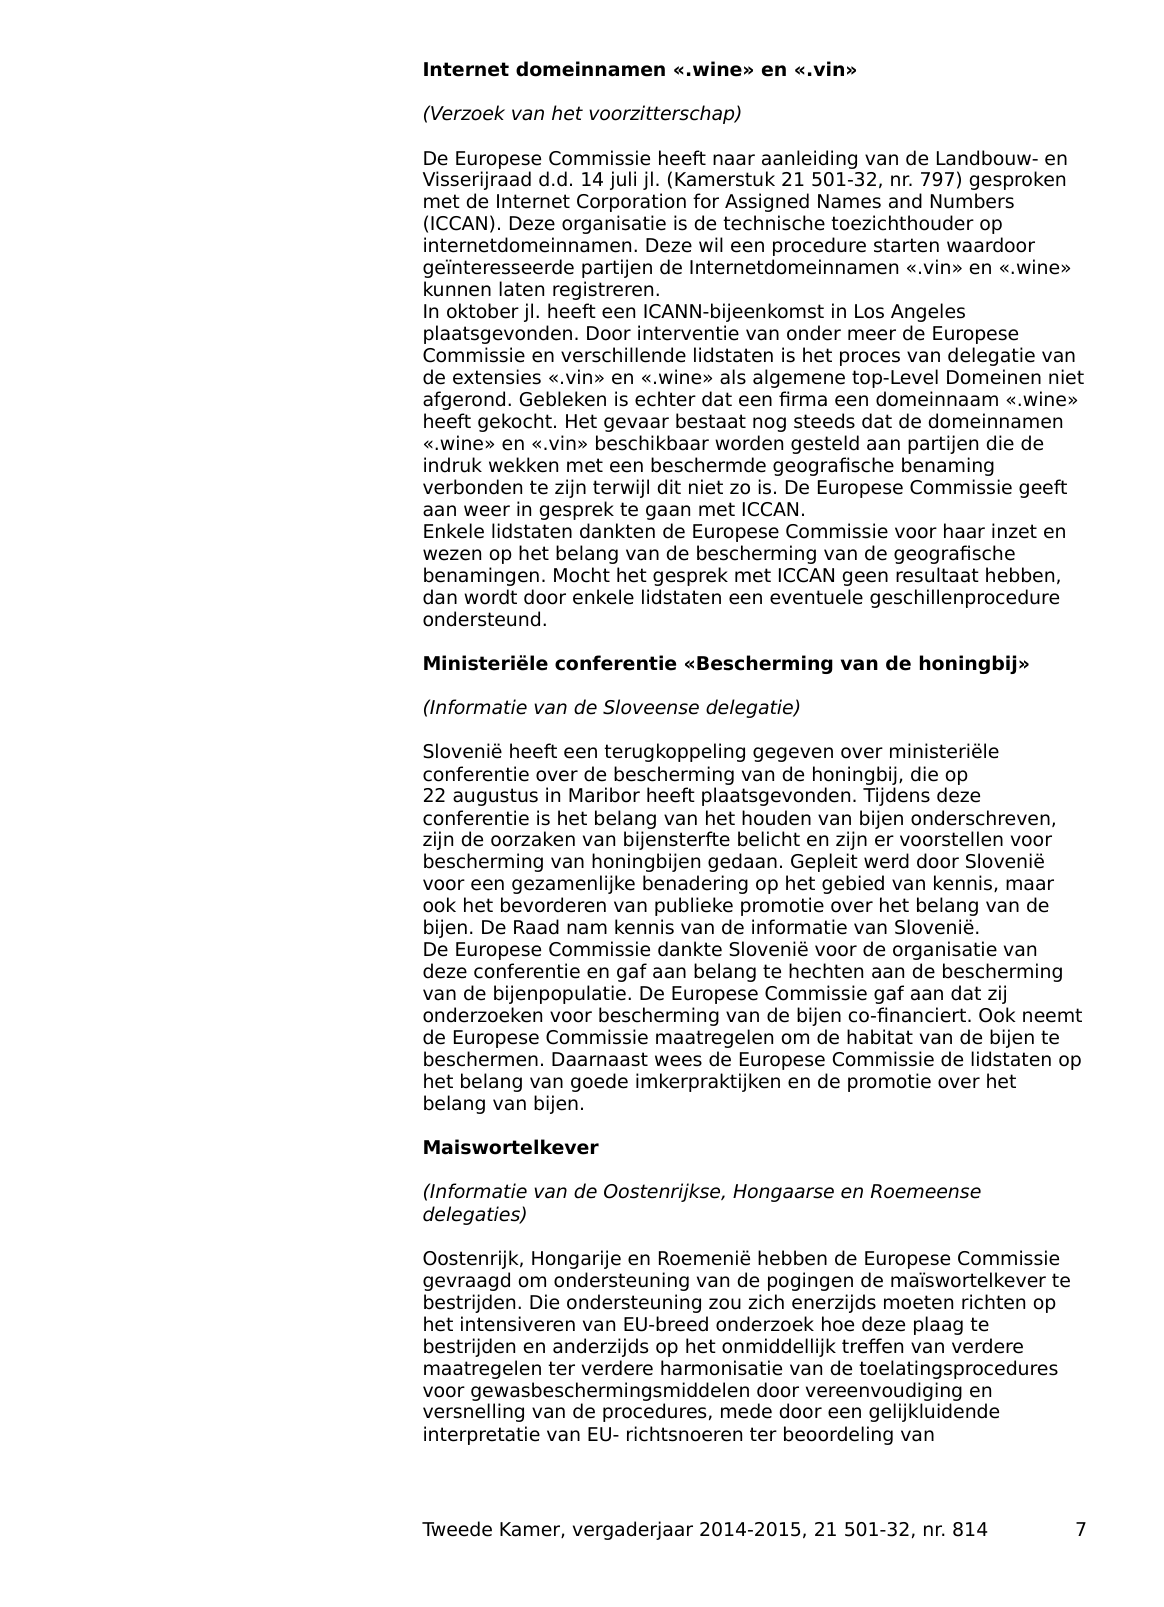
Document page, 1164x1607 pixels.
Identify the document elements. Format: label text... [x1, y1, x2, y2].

subtitle (Informatie van de Oostenrijkse, Hongaarse en Roemeense delegaties) [422, 1181, 1087, 1225]
text In oktober jl. heeft een ICANN-bijeenkomst in Los Angeles plaatsgevonden. Door interventie van onder meer de Europese Commissie en verschillende lidstaten is het proces van delegatie van de extensies «.vin» en «.wine» als algemene top-Level Domeinen niet afgerond. Gebleken is echter dat een firma een domeinnaam «.wine» heeft gekocht. Het gevaar bestaat nog steeds dat de domeinnamen «.wine» en «.vin» beschikbaar worden gesteld aan partijen die de indruk wekken met een beschermde geografische benaming verbonden te zijn terwijl dit niet zo is. De Europese Commissie geeft aan weer in gesprek te gaan met ICCAN. [422, 301, 1087, 521]
subtitle Internet domeinnamen «.wine» en «.vin» [422, 59, 1087, 81]
subtitle Ministeriële conferentie «Bescherming van de honingbij» [422, 653, 1087, 675]
text Enkele lidstaten dankten de Europese Commissie voor haar inzet en wezen op het belang van de bescherming van de geografische benamingen. Mocht het gesprek met ICCAN geen resultaat hebben, dan wordt door enkele lidstaten een eventuele geschillenprocedure ondersteund. [422, 521, 1087, 631]
subtitle (Informatie van de Sloveense delegatie) [422, 697, 1087, 719]
text Slovenië heeft een terugkoppeling gegeven over ministeriële conferentie over de bescherming van de honingbij, die op 22 augustus in Maribor heeft plaatsgevonden. Tijdens deze conferentie is het belang van het houden van bijen onderschreven, zijn de oorzaken van bijensterfte belicht en zijn er voorstellen voor bescherming van honingbijen gedaan. Gepleit werd door Slovenië voor een gezamenlijke benadering op het gebied van kennis, maar ook het bevorderen van publieke promotie over het belang van de bijen. De Raad nam kennis van de informatie van Slovenië. [422, 741, 1087, 939]
subtitle (Verzoek van het voorzitterschap) [422, 103, 1087, 125]
text De Europese Commissie heeft naar aanleiding van de Landbouw- en Visserijraad d.d. 14 juli jl. (Kamerstuk 21 501-32, nr. 797) gesproken met de Internet Corporation for Assigned Names and Numbers (ICCAN). Deze organisatie is de technische toezichthouder op internetdomeinnamen. Deze wil een procedure starten waardoor geïnteresseerde partijen de Internetdomeinnamen «.vin» en «.wine» kunnen laten registreren. [422, 147, 1087, 301]
subtitle Maiswortelkever [422, 1137, 1087, 1159]
text De Europese Commissie dankte Slovenië voor de organisatie van deze conferentie en gaf aan belang te hechten aan de bescherming van de bijenpopulatie. De Europese Commissie gaf aan dat zij onderzoeken voor bescherming van de bijen co-financiert. Ook neemt de Europese Commissie maatregelen om de habitat van de bijen te beschermen. Daarnaast wees de Europese Commissie de lidstaten op het belang van goede imkerpraktijken en de promotie over het belang van bijen. [422, 939, 1087, 1115]
text Oostenrijk, Hongarije en Roemenië hebben de Europese Commissie gevraagd om ondersteuning van de pogingen de maïswortelkever te bestrijden. Die ondersteuning zou zich enerzijds moeten richten op het intensiveren van EU-breed onderzoek hoe deze plaag te bestrijden en anderzijds op het onmiddellijk treffen van verdere maatregelen ter verdere harmonisatie van de toelatingsprocedures voor gewasbeschermingsmiddelen door vereenvoudiging en versnelling van de procedures, mede door een gelijkluidende interpretatie van EU- richtsnoeren ter beoordeling van [422, 1248, 1087, 1445]
